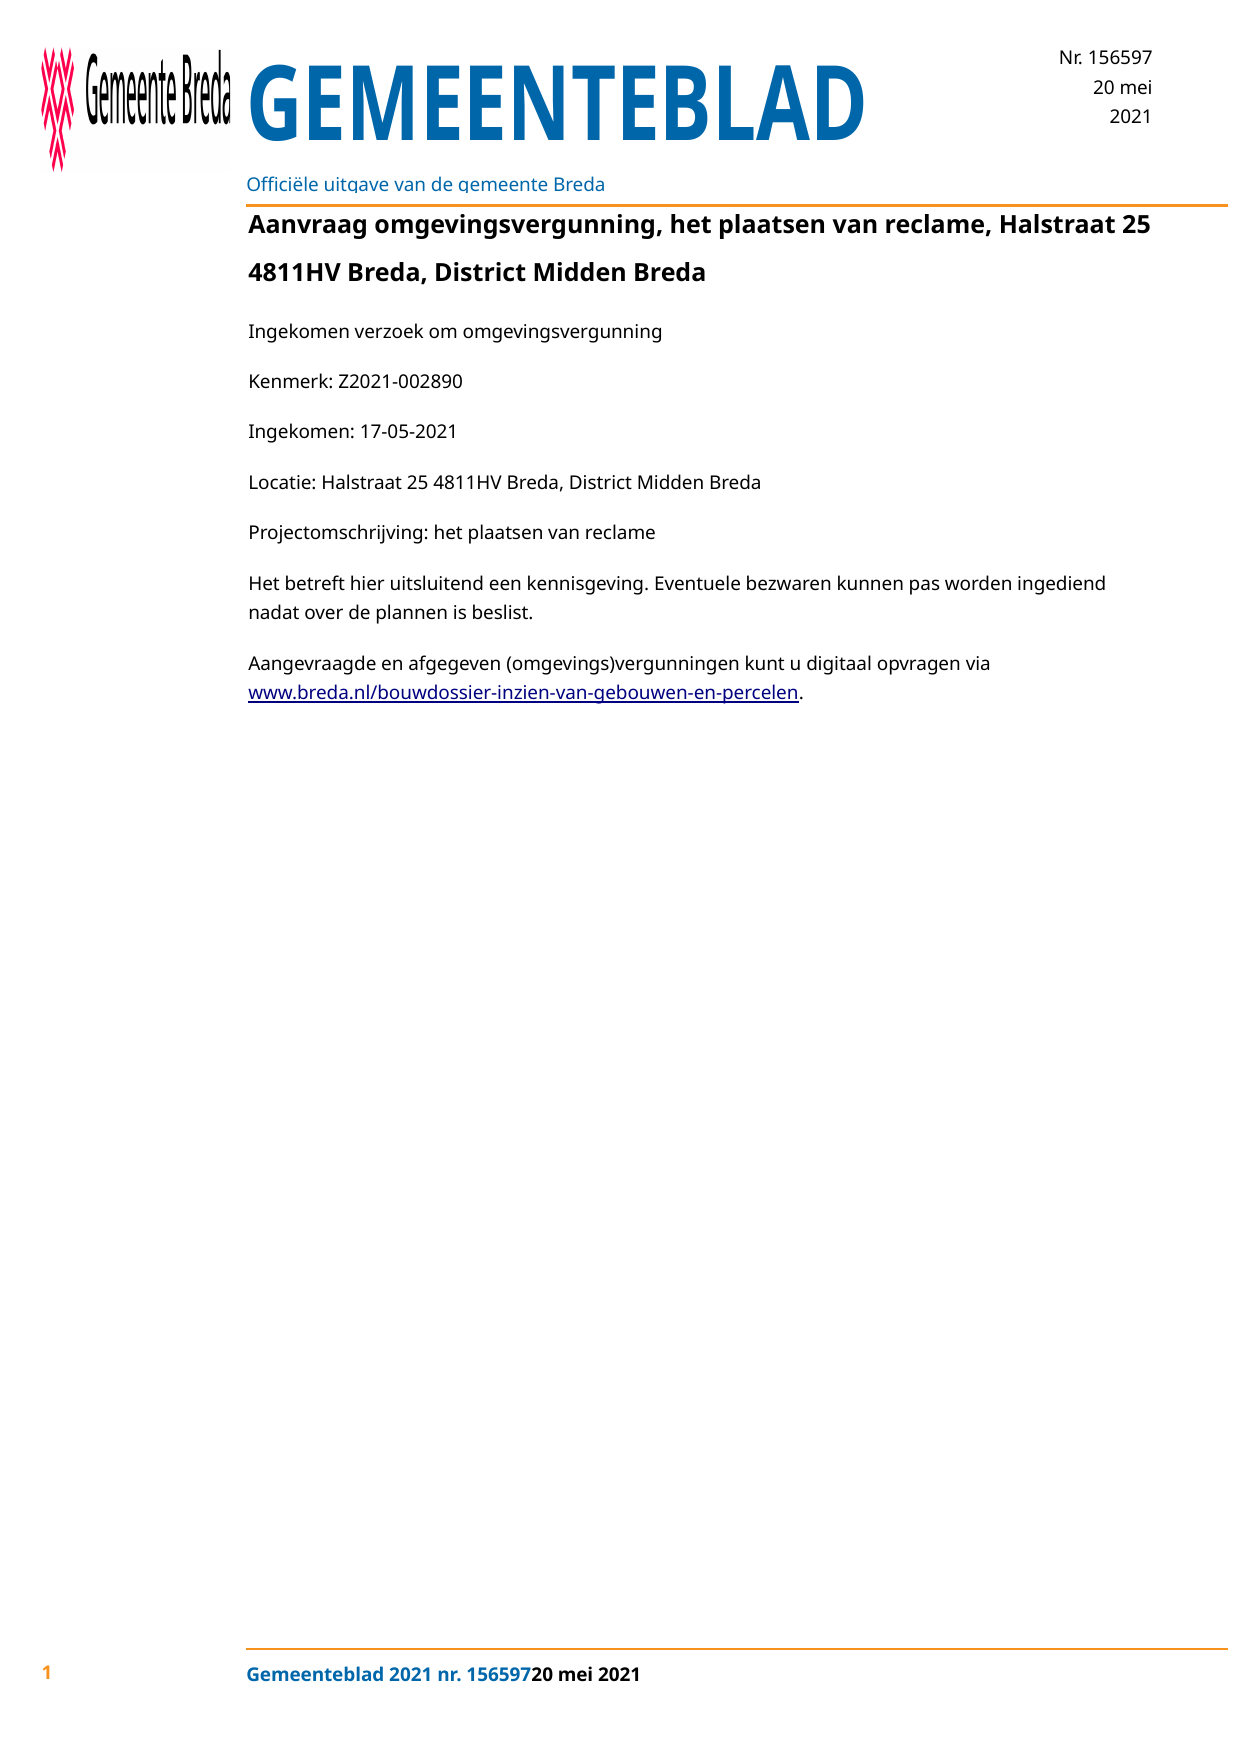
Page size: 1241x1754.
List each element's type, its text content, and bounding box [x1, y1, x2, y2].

text Kenmerk: Z2021-002890 [248, 368, 1152, 394]
text Aanvraag omgevingsvergunning, het plaatsen van reclame, Halstraat 25 4811HV Breda, District Midden Breda [248, 207, 1152, 288]
text Ingekomen verzoek om omgevingsvergunning [248, 318, 1152, 344]
picture [41, 47, 231, 172]
text Projectomschrijving: het plaatsen van reclame [248, 519, 1152, 545]
text Aangevraagde en afgegeven (omgevings)vergunningen kunt u digitaal opvragen via www.breda.nl/bouwdossier-inzien-van-gebouwen-en-percelen. [248, 650, 1152, 705]
text Locatie: Halstraat 25 4811HV Breda, District Midden Breda [248, 469, 1152, 495]
text Ingekomen: 17-05-2021 [248, 419, 1152, 444]
text Het betreft hier uitsluitend een kennisgeving. Eventuele bezwaren kunnen pas worden ingediend nadat over de plannen is beslist. [248, 570, 1152, 625]
